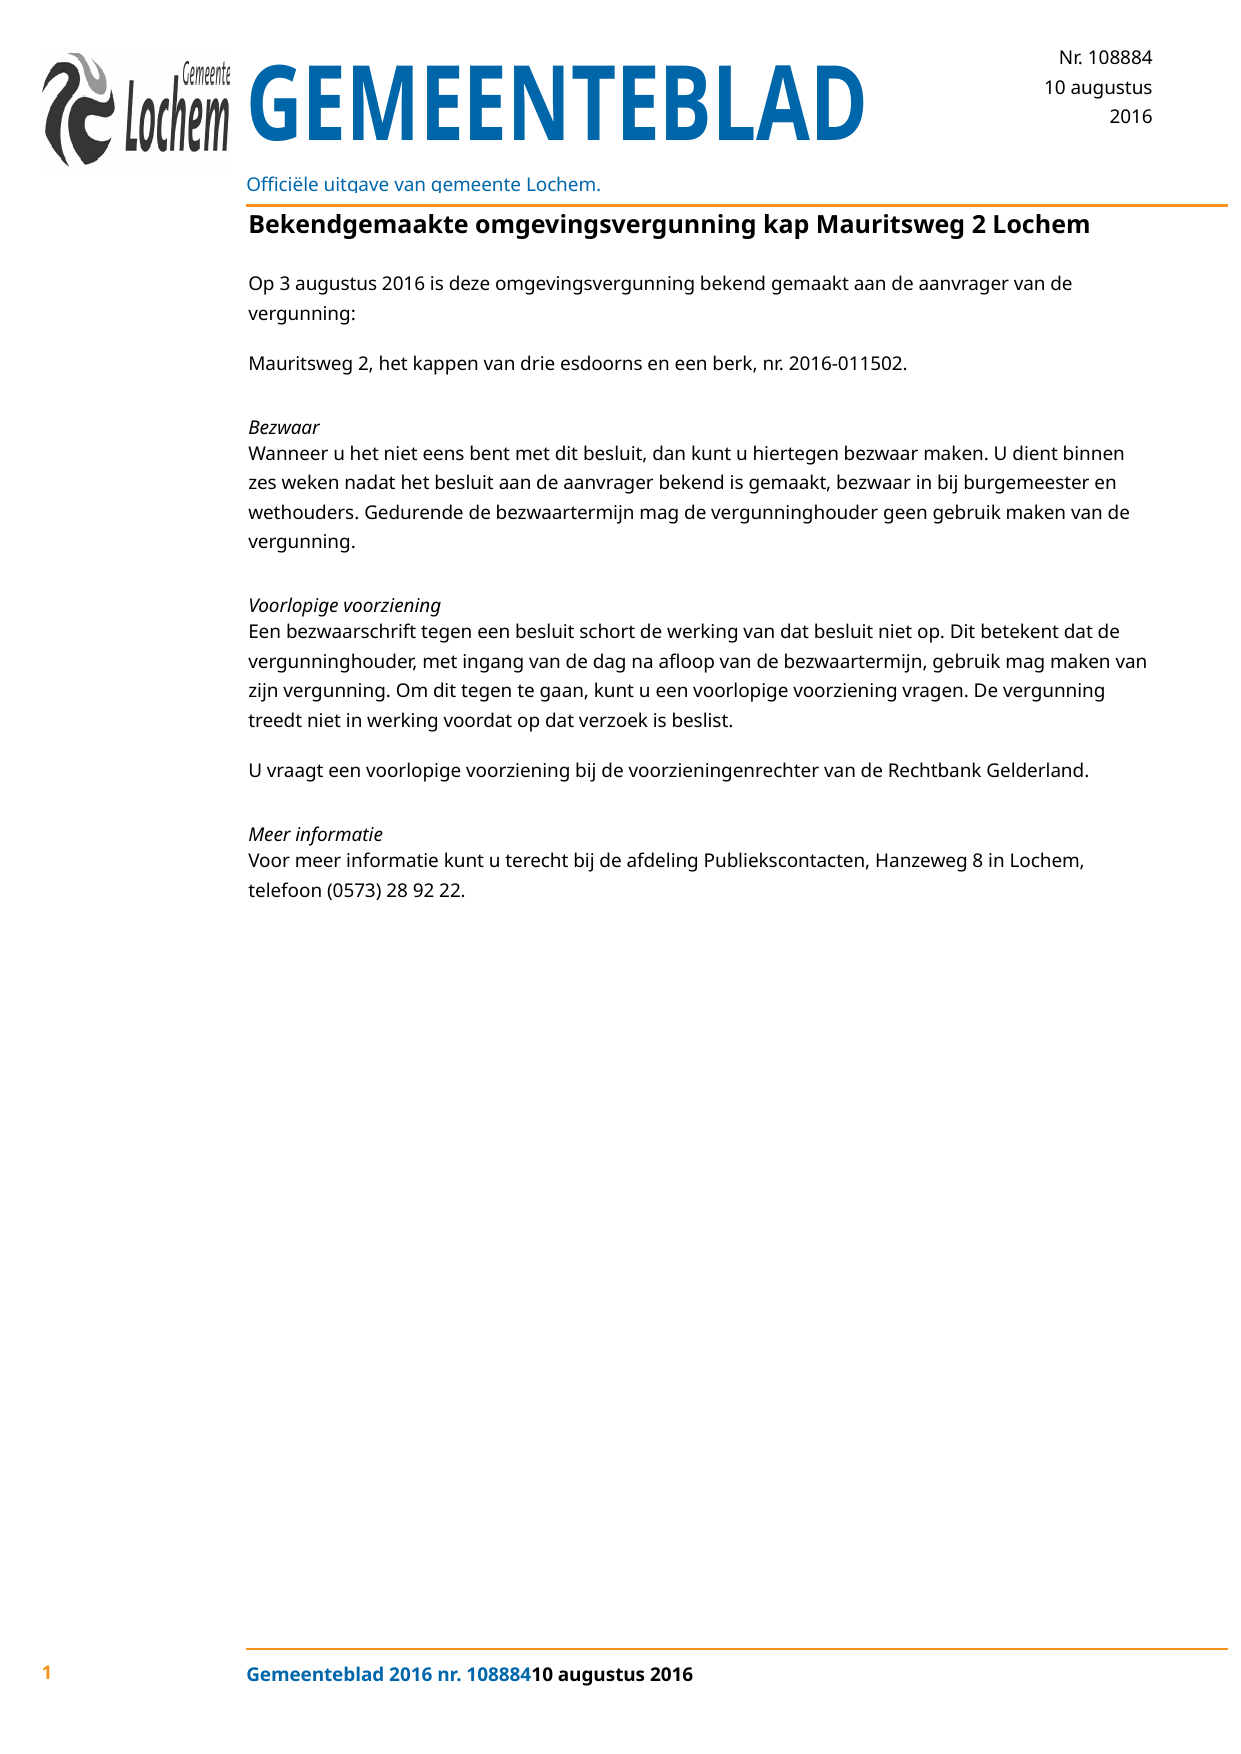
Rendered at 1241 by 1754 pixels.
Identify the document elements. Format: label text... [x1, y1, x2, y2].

text Voorlopige voorziening [248, 593, 1152, 618]
text Wanneer u het niet eens bent met dit besluit, dan kunt u hiertegen bezwaar maken. U dient binnen zes weken nadat het besluit aan de aanvrager bekend is gemaakt, bezwaar in bij burgemeester en wethouders. Gedurende de bezwaartermijn mag de vergunninghouder geen gebruik maken van de vergunning. [248, 440, 1152, 554]
text U vraagt een voorlopige voorziening bij de voorzieningenrechter van de Rechtbank Gelderland. [248, 758, 1152, 783]
text Mauritsweg 2, het kappen van drie esdoorns en een berk, nr. 2016-011502. [248, 350, 1152, 376]
text Meer informatie [248, 822, 1152, 847]
text Bekendgemaakte omgevingsvergunning kap Mauritsweg 2 Lochem [248, 207, 1152, 241]
text Bezwaar [248, 414, 1152, 440]
picture [41, 47, 231, 172]
text Op 3 augustus 2016 is deze omgevingsvergunning bekend gemaakt aan de aanvrager van de vergunning: [248, 270, 1152, 326]
text Voor meer informatie kunt u terecht bij de afdeling Publiekscontacten, Hanzeweg 8 in Lochem, telefoon (0573) 28 92 22. [248, 847, 1152, 903]
text Een bezwaarschrift tegen een besluit schort de werking van dat besluit niet op. Dit betekent dat de vergunninghouder, met ingang van de dag na afloop van de bezwaartermijn, gebruik mag maken van zijn vergunning. Om dit tegen te gaan, kunt u een voorlopige voorziening vragen. De vergunning treedt niet in werking voordat op dat verzoek is beslist. [248, 618, 1152, 733]
